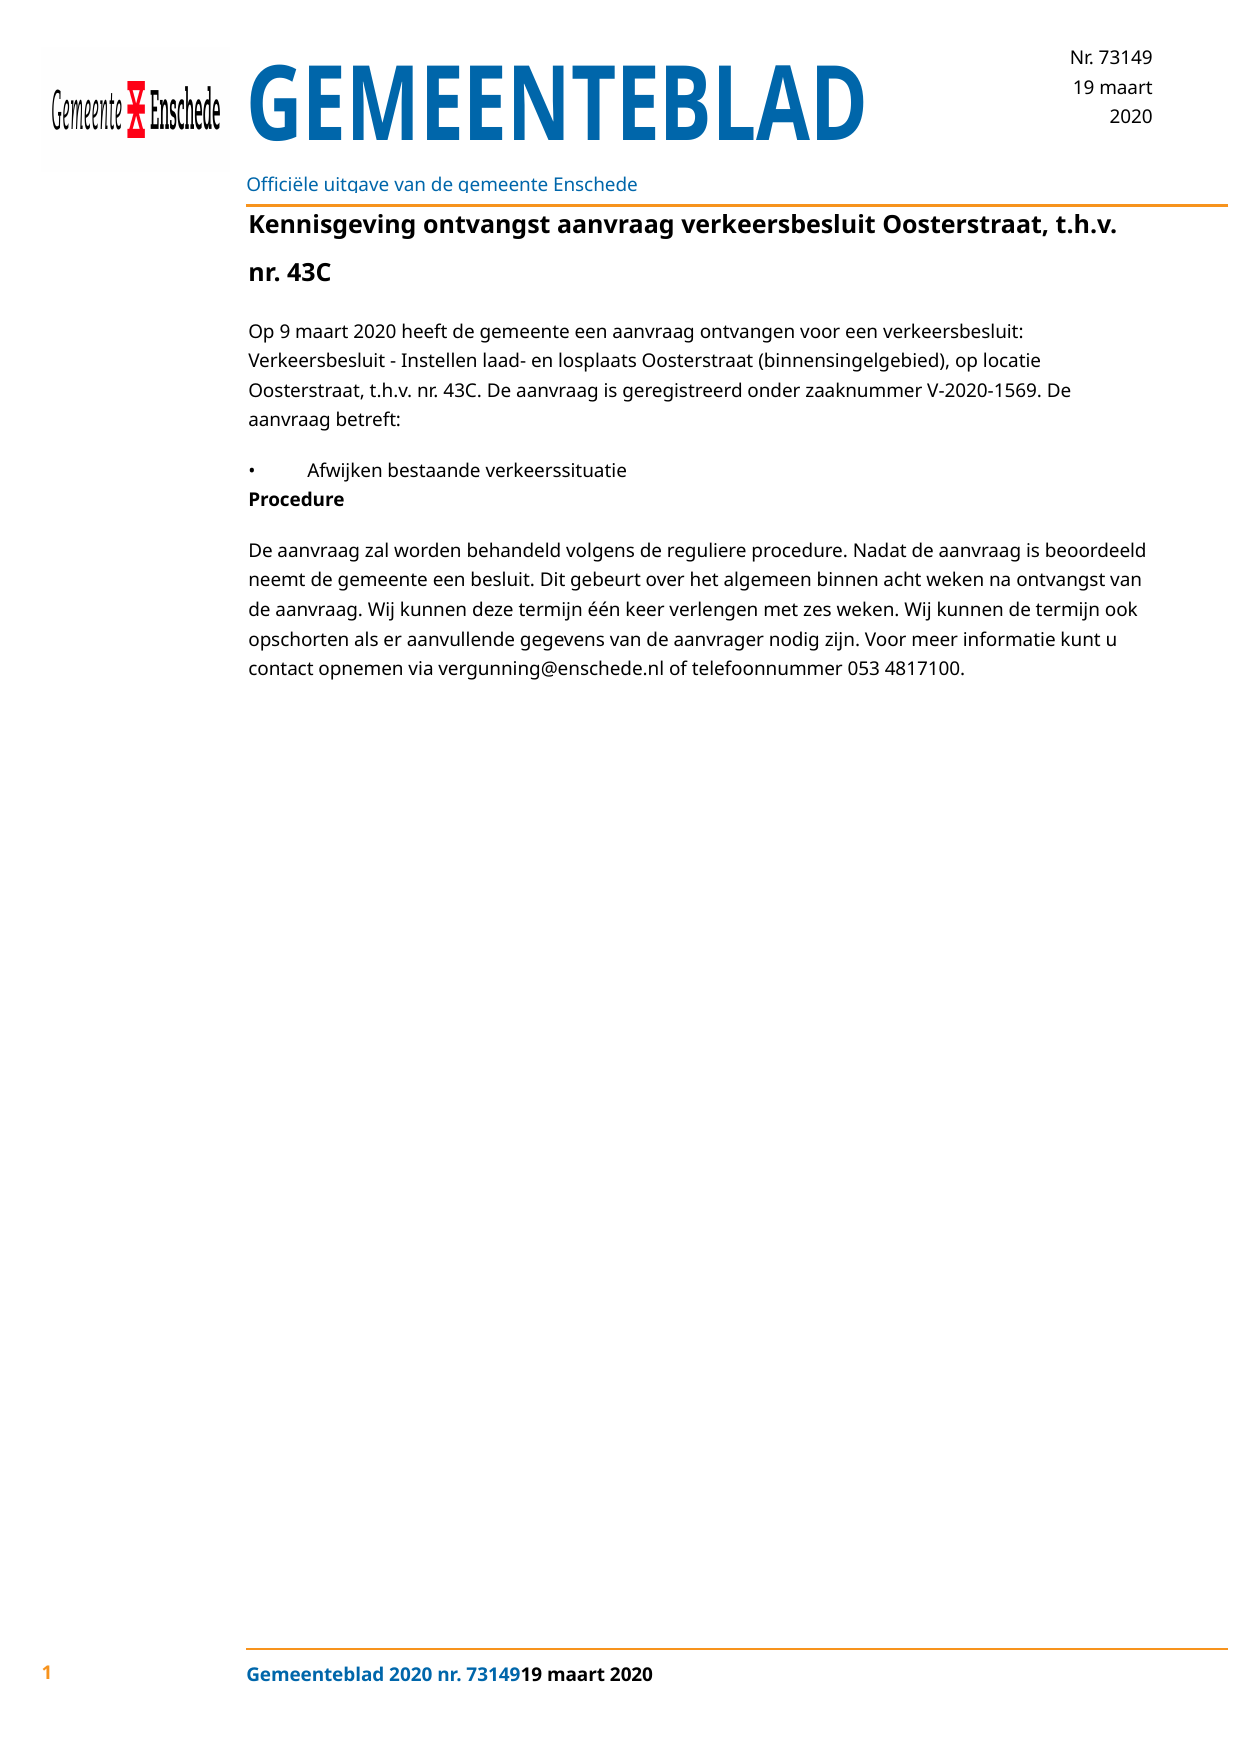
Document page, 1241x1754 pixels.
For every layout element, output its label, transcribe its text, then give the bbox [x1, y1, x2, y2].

text Op 9 maart 2020 heeft de gemeente een aanvraag ontvangen voor een verkeersbesluit: Verkeersbesluit - Instellen laad- en losplaats Oosterstraat (binnensingelgebied), op locatie Oosterstraat, t.h.v. nr. 43C. De aanvraag is geregistreerd onder zaaknummer V-2020-1569. De aanvraag betreft: [248, 318, 1152, 432]
text Kennisgeving ontvangst aanvraag verkeersbesluit Oosterstraat, t.h.v. nr. 43C [248, 207, 1152, 288]
text Procedure [248, 487, 1152, 512]
picture [41, 47, 231, 172]
list Afwijken bestaande verkeerssituatie [248, 457, 1152, 483]
text De aanvraag zal worden behandeld volgens de reguliere procedure. Nadat de aanvraag is beoordeeld neemt de gemeente een besluit. Dit gebeurt over het algemeen binnen acht weken na ontvangst van de aanvraag. Wij kunnen deze termijn één keer verlengen met zes weken. Wij kunnen de termijn ook opschorten als er aanvullende gegevens van de aanvrager nodig zijn. Voor meer informatie kunt u contact opnemen via vergunning@enschede.nl of telefoonnummer 053 4817100. [248, 537, 1152, 681]
